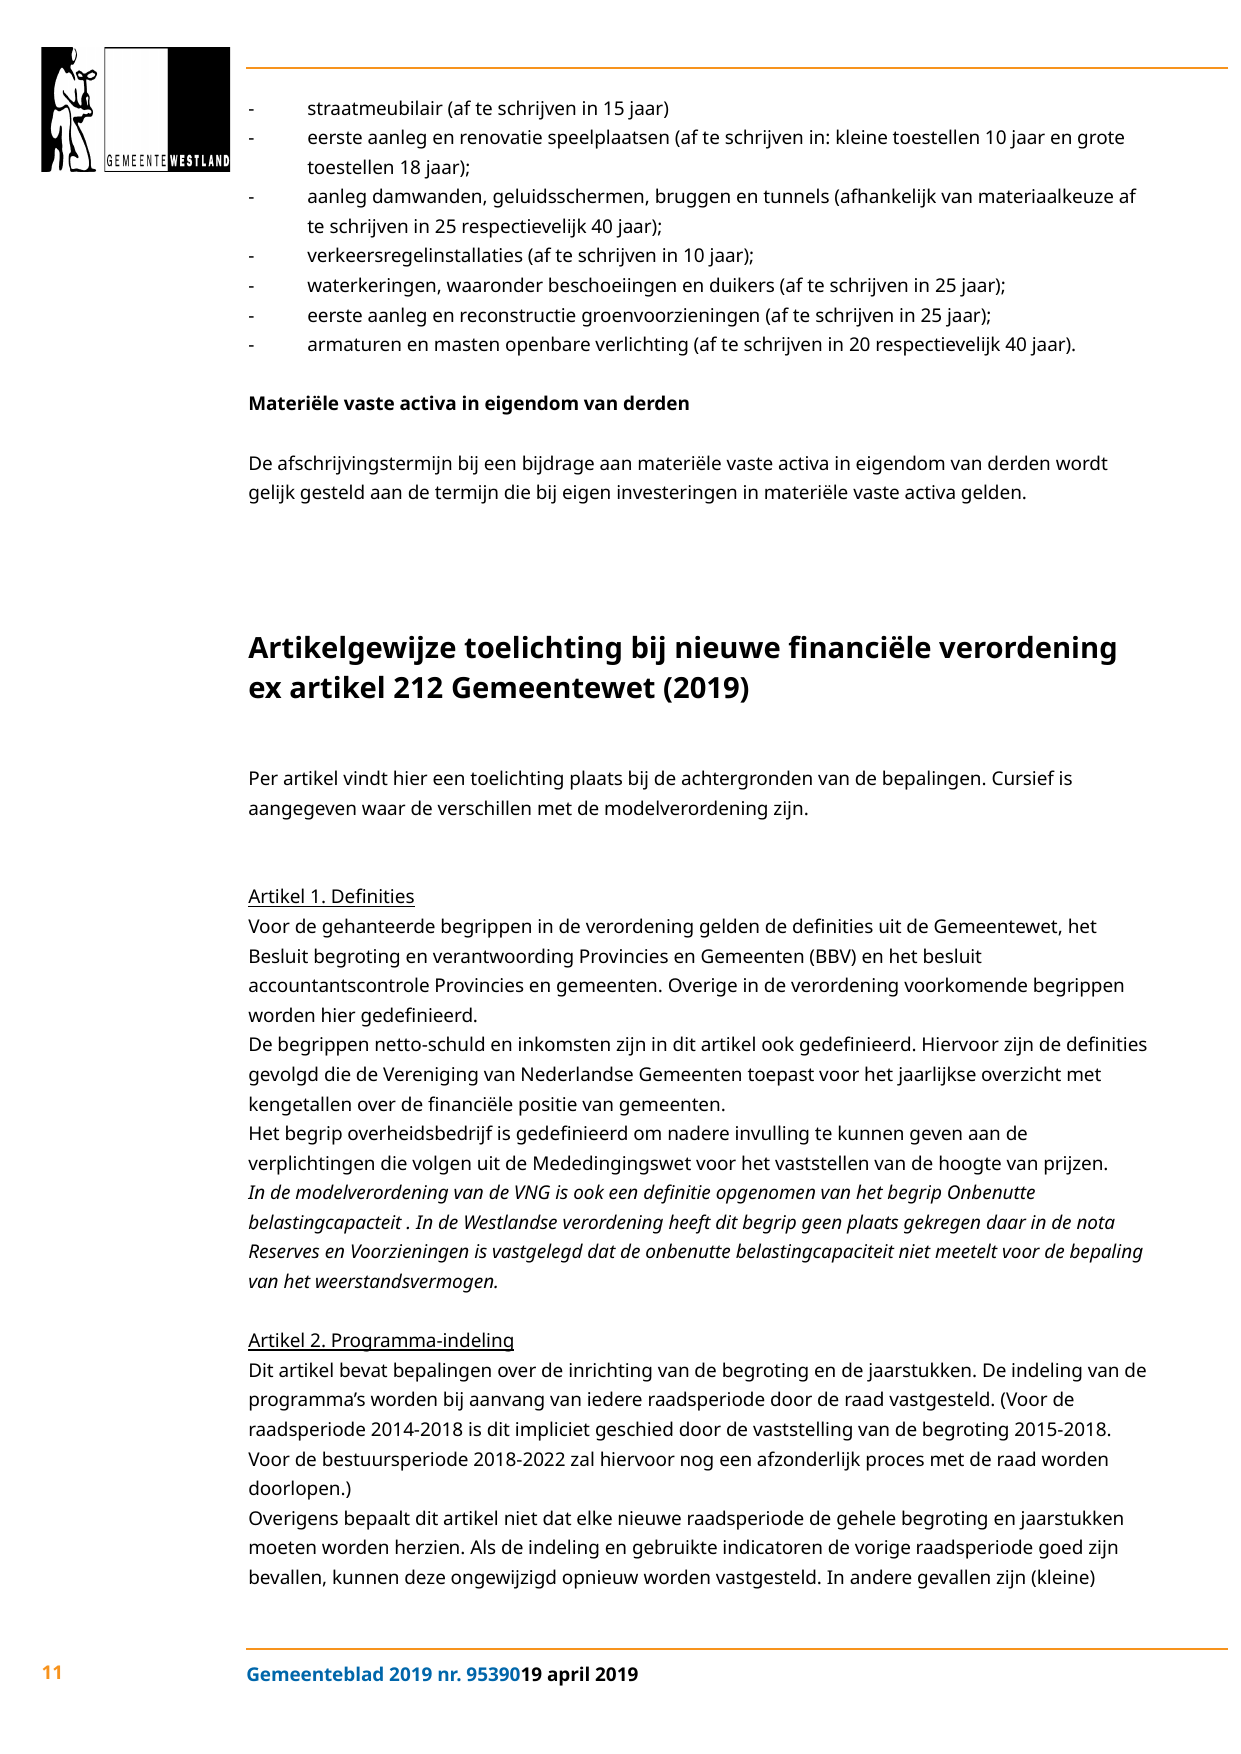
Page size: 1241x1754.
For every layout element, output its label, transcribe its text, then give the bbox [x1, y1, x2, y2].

list eerste aanleg en renovatie speelplaatsen (af te schrijven in: kleine toestellen 10 jaar en grote toestellen 18 jaar); [248, 124, 1152, 180]
text Artikel 2. Programma-indeling [248, 1327, 1152, 1353]
text Overigens bepaalt dit artikel niet dat elke nieuwe raadsperiode de gehele begroting en jaarstukken moeten worden herzien. Als de indeling en gebruikte indicatoren de vorige raadsperiode goed zijn bevallen, kunnen deze ongewijzigd opnieuw worden vastgesteld. In andere gevallen zijn (kleine) [248, 1505, 1152, 1590]
list waterkeringen, waaronder beschoeiingen en duikers (af te schrijven in 25 jaar); [248, 272, 1152, 298]
text De afschrijvingstermijn bij een bijdrage aan materiële vaste activa in eigendom van derden wordt gelijk gesteld aan de termijn die bij eigen investeringen in materiële vaste activa gelden. [248, 450, 1152, 505]
list straatmeubilair (af te schrijven in 15 jaar) [248, 95, 1152, 121]
text Artikelgewijze toelichting bij nieuwe financiële verordening ex artikel 212 Gemeentewet (2019) [248, 627, 1152, 707]
picture [41, 47, 231, 172]
text Het begrip overheidsbedrijf is gedefinieerd om nadere invulling te kunnen geven aan de verplichtingen die volgen uit de Mededingingswet voor het vaststellen van de hoogte van prijzen. [248, 1120, 1152, 1176]
text Dit artikel bevat bepalingen over de inrichting van de begroting en de jaarstukken. De indeling van de programma’s worden bij aanvang van iedere raadsperiode door de raad vastgesteld. (Voor de raadsperiode 2014-2018 is dit impliciet geschied door de vaststelling van de begroting 2015-2018. Voor de bestuursperiode 2018-2022 zal hiervoor nog een afzonderlijk proces met de raad worden doorlopen.) [248, 1357, 1152, 1501]
text Voor de gehanteerde begrippen in de verordening gelden de definities uit de Gemeentewet, het Besluit begroting en verantwoording Provincies en Gemeenten (BBV) en het besluit accountantscontrole Provincies en gemeenten. Overige in de verordening voorkomende begrippen worden hier gedefinieerd. [248, 913, 1152, 1028]
list eerste aanleg en reconstructie groenvoorzieningen (af te schrijven in 25 jaar); [248, 302, 1152, 328]
text Artikel 1. Definities [248, 884, 1152, 909]
list aanleg damwanden, geluidsschermen, bruggen en tunnels (afhankelijk van materiaalkeuze af te schrijven in 25 respectievelijk 40 jaar); [248, 183, 1152, 239]
text Per artikel vindt hier een toelichting plaats bij de achtergronden van de bepalingen. Cursief is aangegeven waar de verschillen met de modelverordening zijn. [248, 765, 1152, 821]
list verkeersregelinstallaties (af te schrijven in 10 jaar); [248, 243, 1152, 268]
text In de modelverordening van de VNG is ook een definitie opgenomen van het begrip Onbenutte belastingcapacteit . In de Westlandse verordening heeft dit begrip geen plaats gekregen daar in de nota Reserves en Voorzieningen is vastgelegd dat de onbenutte belastingcapaciteit niet meetelt voor de bepaling van het weerstandsvermogen. [248, 1179, 1152, 1294]
text De begrippen netto-schuld en inkomsten zijn in dit artikel ook gedefinieerd. Hiervoor zijn de definities gevolgd die de Vereniging van Nederlandse Gemeenten toepast voor het jaarlijkse overzicht met kengetallen over de financiële positie van gemeenten. [248, 1032, 1152, 1117]
text Materiële vaste activa in eigendom van derden [248, 391, 1152, 416]
list armaturen en masten openbare verlichting (af te schrijven in 20 respectievelijk 40 jaar). [248, 331, 1152, 357]
